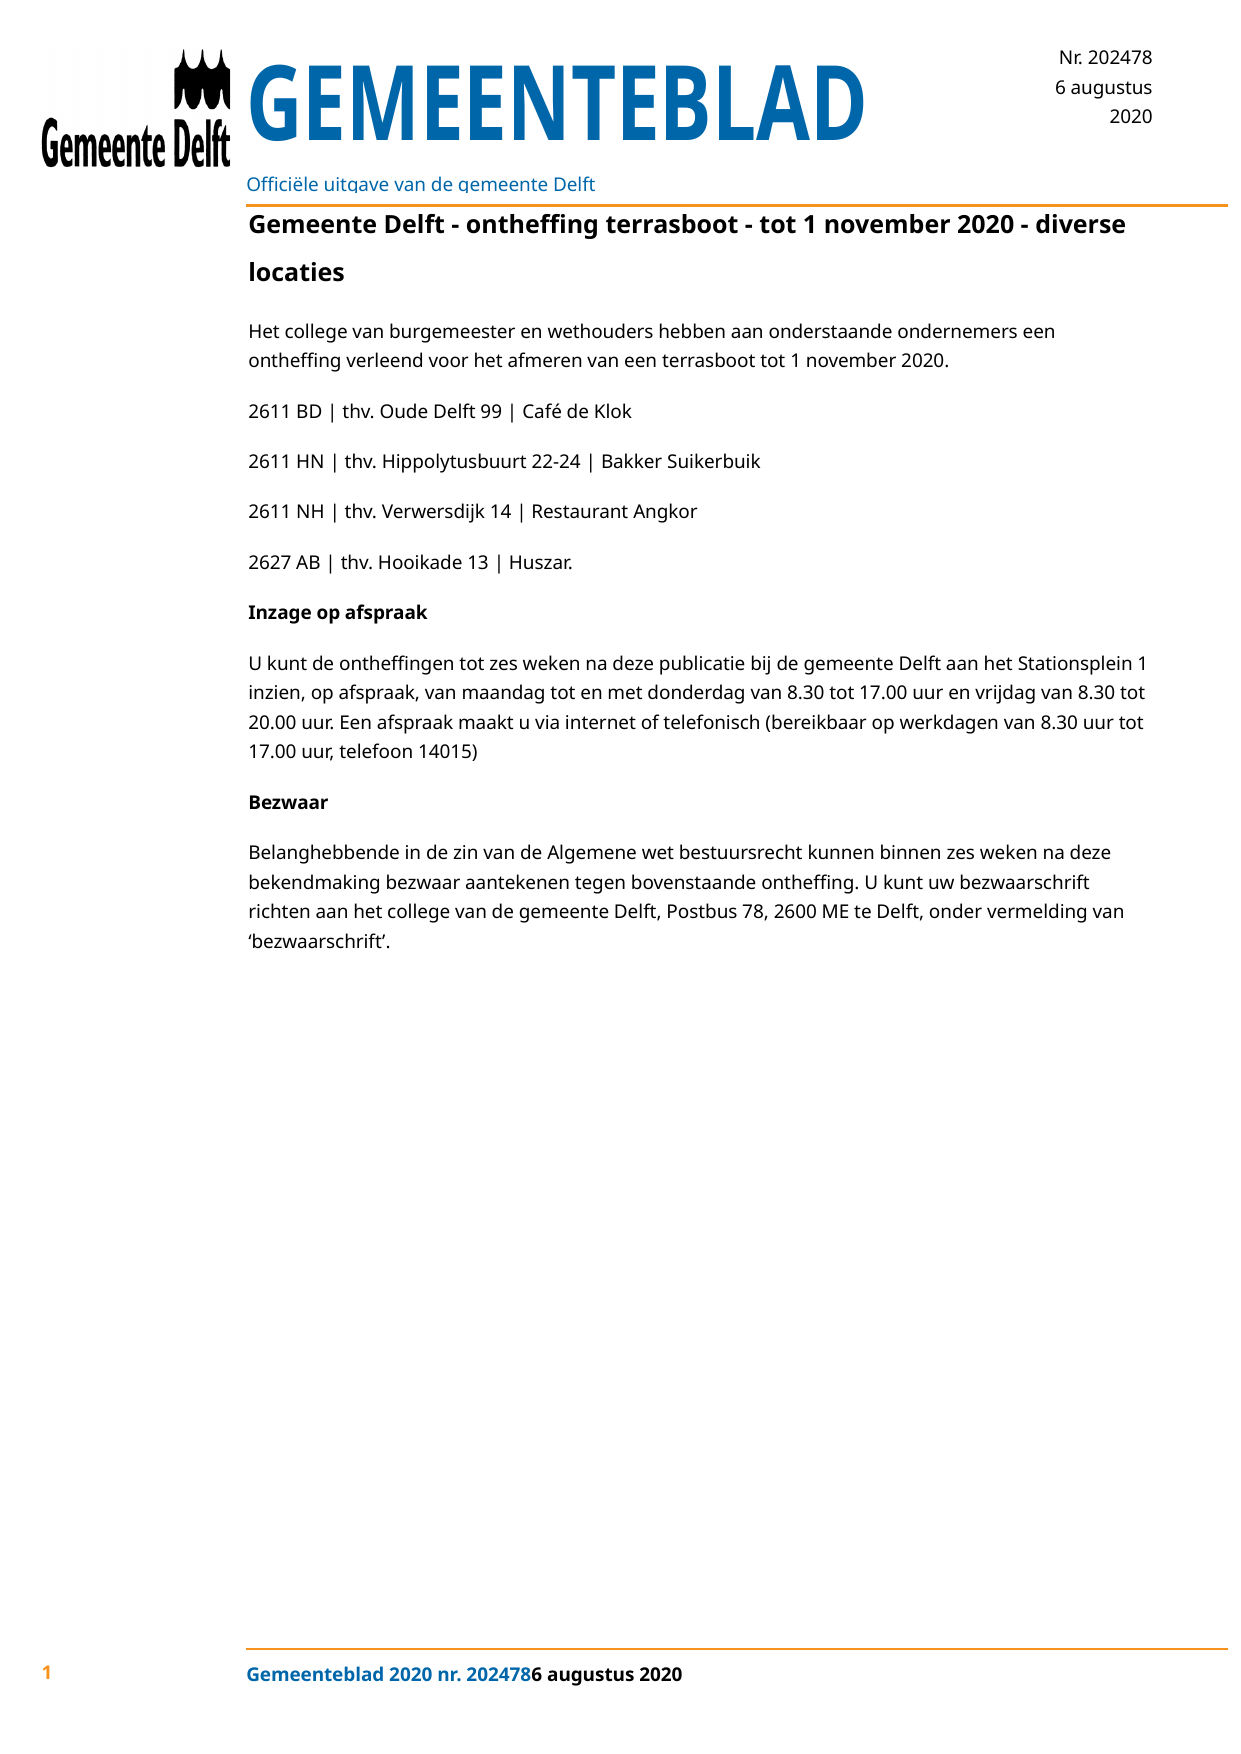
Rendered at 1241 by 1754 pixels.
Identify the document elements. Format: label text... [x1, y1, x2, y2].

text 2611 BD | thv. Oude Delft 99 | Café de Klok [248, 398, 1152, 424]
text Het college van burgemeester en wethouders hebben aan onderstaande ondernemers een ontheffing verleend voor het afmeren van een terrasboot tot 1 november 2020. [248, 318, 1152, 373]
text Bezwaar [248, 789, 1152, 815]
text Inzage op afspraak [248, 599, 1152, 625]
text 2611 NH | thv. Verwersdijk 14 | Restaurant Angkor [248, 499, 1152, 524]
picture [41, 47, 231, 172]
text Gemeente Delft - ontheffing terrasboot - tot 1 november 2020 - diverse locaties [248, 207, 1152, 288]
text 2627 AB | thv. Hooikade 13 | Huszar. [248, 549, 1152, 575]
text 2611 HN | thv. Hippolytusbuurt 22-24 | Bakker Suikerbuik [248, 448, 1152, 474]
text U kunt de ontheffingen tot zes weken na deze publicatie bij de gemeente Delft aan het Stationsplein 1 inzien, op afspraak, van maandag tot en met donderdag van 8.30 tot 17.00 uur en vrijdag van 8.30 tot 20.00 uur. Een afspraak maakt u via internet of telefonisch (bereikbaar op werkdagen van 8.30 uur tot 17.00 uur, telefoon 14015) [248, 650, 1152, 764]
text Belanghebbende in de zin van de Algemene wet bestuursrecht kunnen binnen zes weken na deze bekendmaking bezwaar aantekenen tegen bovenstaande ontheffing. U kunt uw bezwaarschrift richten aan het college van de gemeente Delft, Postbus 78, 2600 ME te Delft, onder vermelding van ‘bezwaarschrift’. [248, 839, 1152, 954]
